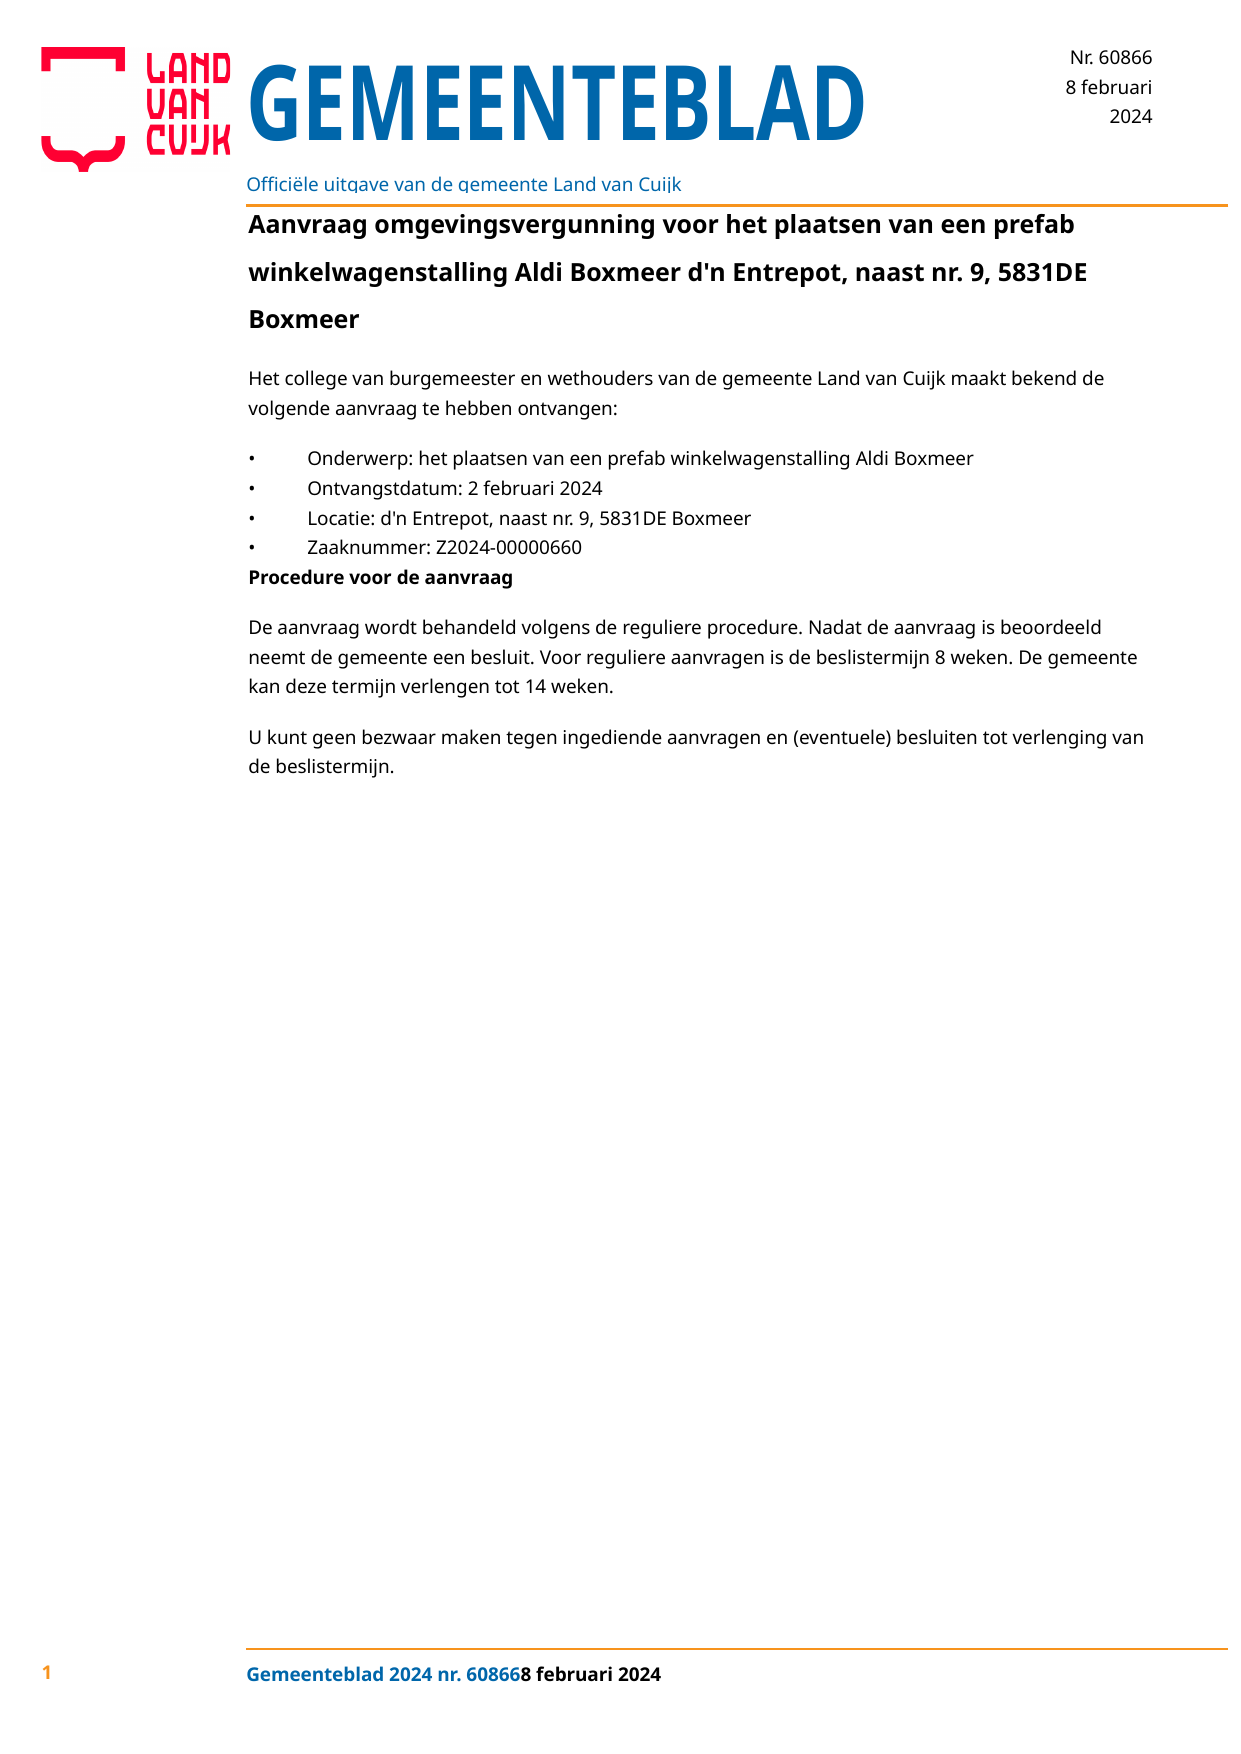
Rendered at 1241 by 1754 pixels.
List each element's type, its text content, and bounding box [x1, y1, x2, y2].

list Onderwerp: het plaatsen van een prefab winkelwagenstalling Aldi Boxmeer [248, 446, 1152, 471]
text Aanvraag omgevingsvergunning voor het plaatsen van een prefab winkelwagenstalling Aldi Boxmeer d'n Entrepot, naast nr. 9, 5831DE Boxmeer [248, 207, 1152, 336]
list Ontvangstdatum: 2 februari 2024 [248, 475, 1152, 501]
text U kunt geen bezwaar maken tegen ingediende aanvragen en (eventuele) besluiten tot verlenging van de beslistermijn. [248, 724, 1152, 779]
picture [41, 47, 231, 172]
text De aanvraag wordt behandeld volgens de reguliere procedure. Nadat de aanvraag is beoordeeld neemt de gemeente een besluit. Voor reguliere aanvragen is de beslistermijn 8 weken. De gemeente kan deze termijn verlengen tot 14 weken. [248, 614, 1152, 699]
list Zaaknummer: Z2024-00000660 [248, 534, 1152, 560]
text Het college van burgemeester en wethouders van de gemeente Land van Cuijk maakt bekend de volgende aanvraag te hebben ontvangen: [248, 366, 1152, 421]
list Locatie: d'n Entrepot, naast nr. 9, 5831DE Boxmeer [248, 505, 1152, 530]
text Procedure voor de aanvraag [248, 564, 1152, 589]
